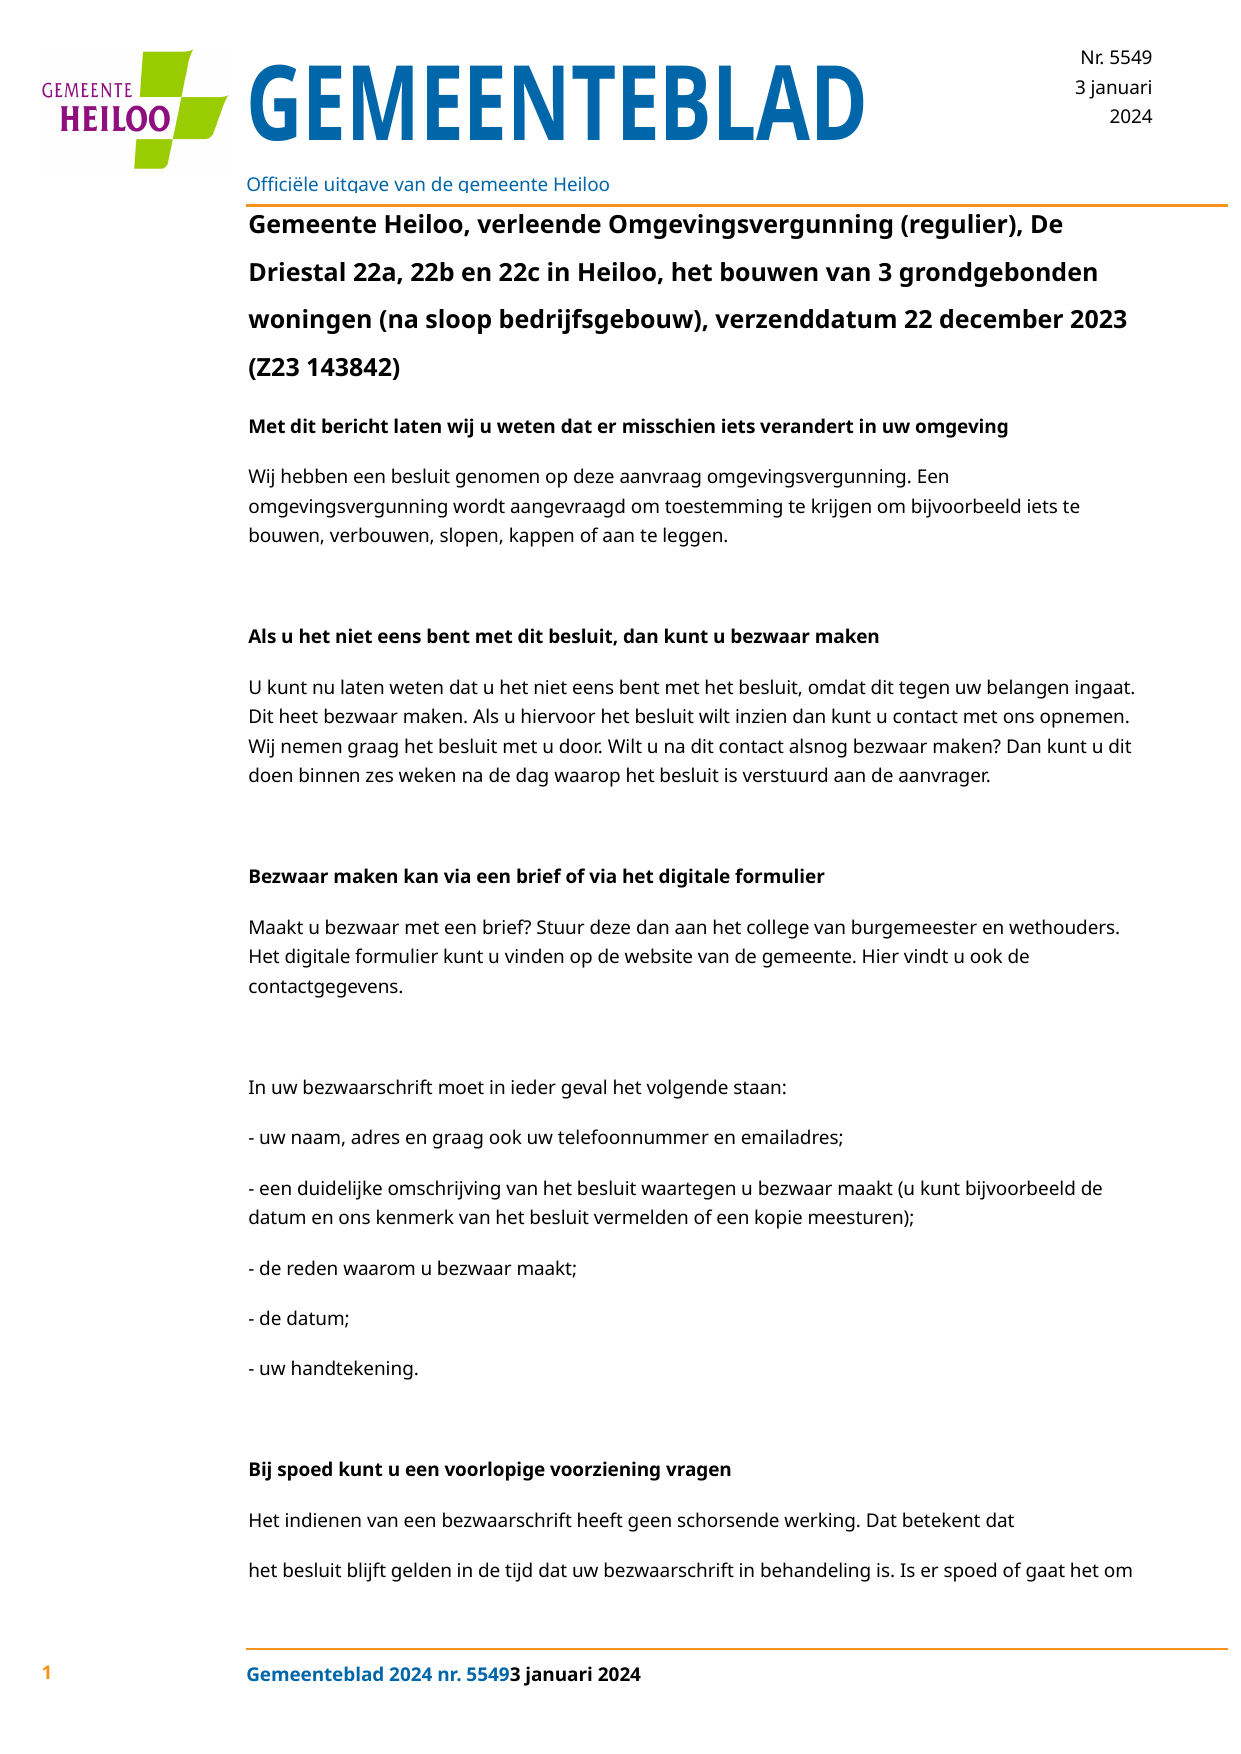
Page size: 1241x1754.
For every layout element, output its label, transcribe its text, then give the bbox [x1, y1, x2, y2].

text Bij spoed kunt u een voorlopige voorziening vragen [248, 1456, 1152, 1482]
text - uw naam, adres en graag ook uw telefoonnummer en emailadres; [248, 1124, 1152, 1150]
text - de datum; [248, 1305, 1152, 1331]
text Wij hebben een besluit genomen op deze aanvraag omgevingsvergunning. Een omgevingsvergunning wordt aangevraagd om toestemming te krijgen om bijvoorbeeld iets te bouwen, verbouwen, slopen, kappen of aan te leggen. [248, 463, 1152, 548]
text Als u het niet eens bent met dit besluit, dan kunt u bezwaar maken [248, 623, 1152, 649]
text - een duidelijke omschrijving van het besluit waartegen u bezwaar maakt (u kunt bijvoorbeeld de datum en ons kenmerk van het besluit vermelden of een kopie meesturen); [248, 1175, 1152, 1230]
text In uw bezwaarschrift moet in ieder geval het volgende staan: [248, 1074, 1152, 1100]
text Bezwaar maken kan via een brief of via het digitale formulier [248, 863, 1152, 889]
text Gemeente Heiloo, verleende Omgevingsvergunning (regulier), De Driestal 22a, 22b en 22c in Heiloo, het bouwen van 3 grondgebonden woningen (na sloop bedrijfsgebouw), verzenddatum 22 december 2023 (Z23 143842) [248, 207, 1152, 384]
text U kunt nu laten weten dat u het niet eens bent met het besluit, omdat dit tegen uw belangen ingaat. Dit heet bezwaar maken. Als u hiervoor het besluit wilt inzien dan kunt u contact met ons opnemen. Wij nemen graag het besluit met u door. Wilt u na dit contact alsnog bezwaar maken? Dan kunt u dit doen binnen zes weken na de dag waarop het besluit is verstuurd aan de aanvrager. [248, 674, 1152, 788]
text Maakt u bezwaar met een brief? Stuur deze dan aan het college van burgemeester en wethouders. Het digitale formulier kunt u vinden op de website van de gemeente. Hier vindt u ook de contactgegevens. [248, 914, 1152, 999]
text Het indienen van een bezwaarschrift heeft geen schorsende werking. Dat betekent dat [248, 1507, 1152, 1533]
text - uw handtekening. [248, 1356, 1152, 1381]
picture [41, 47, 231, 172]
text - de reden waarom u bezwaar maakt; [248, 1255, 1152, 1281]
text Met dit bericht laten wij u weten dat er misschien iets verandert in uw omgeving [248, 413, 1152, 439]
text het besluit blijft gelden in de tijd dat uw bezwaarschrift in behandeling is. Is er spoed of gaat het om [248, 1557, 1152, 1583]
